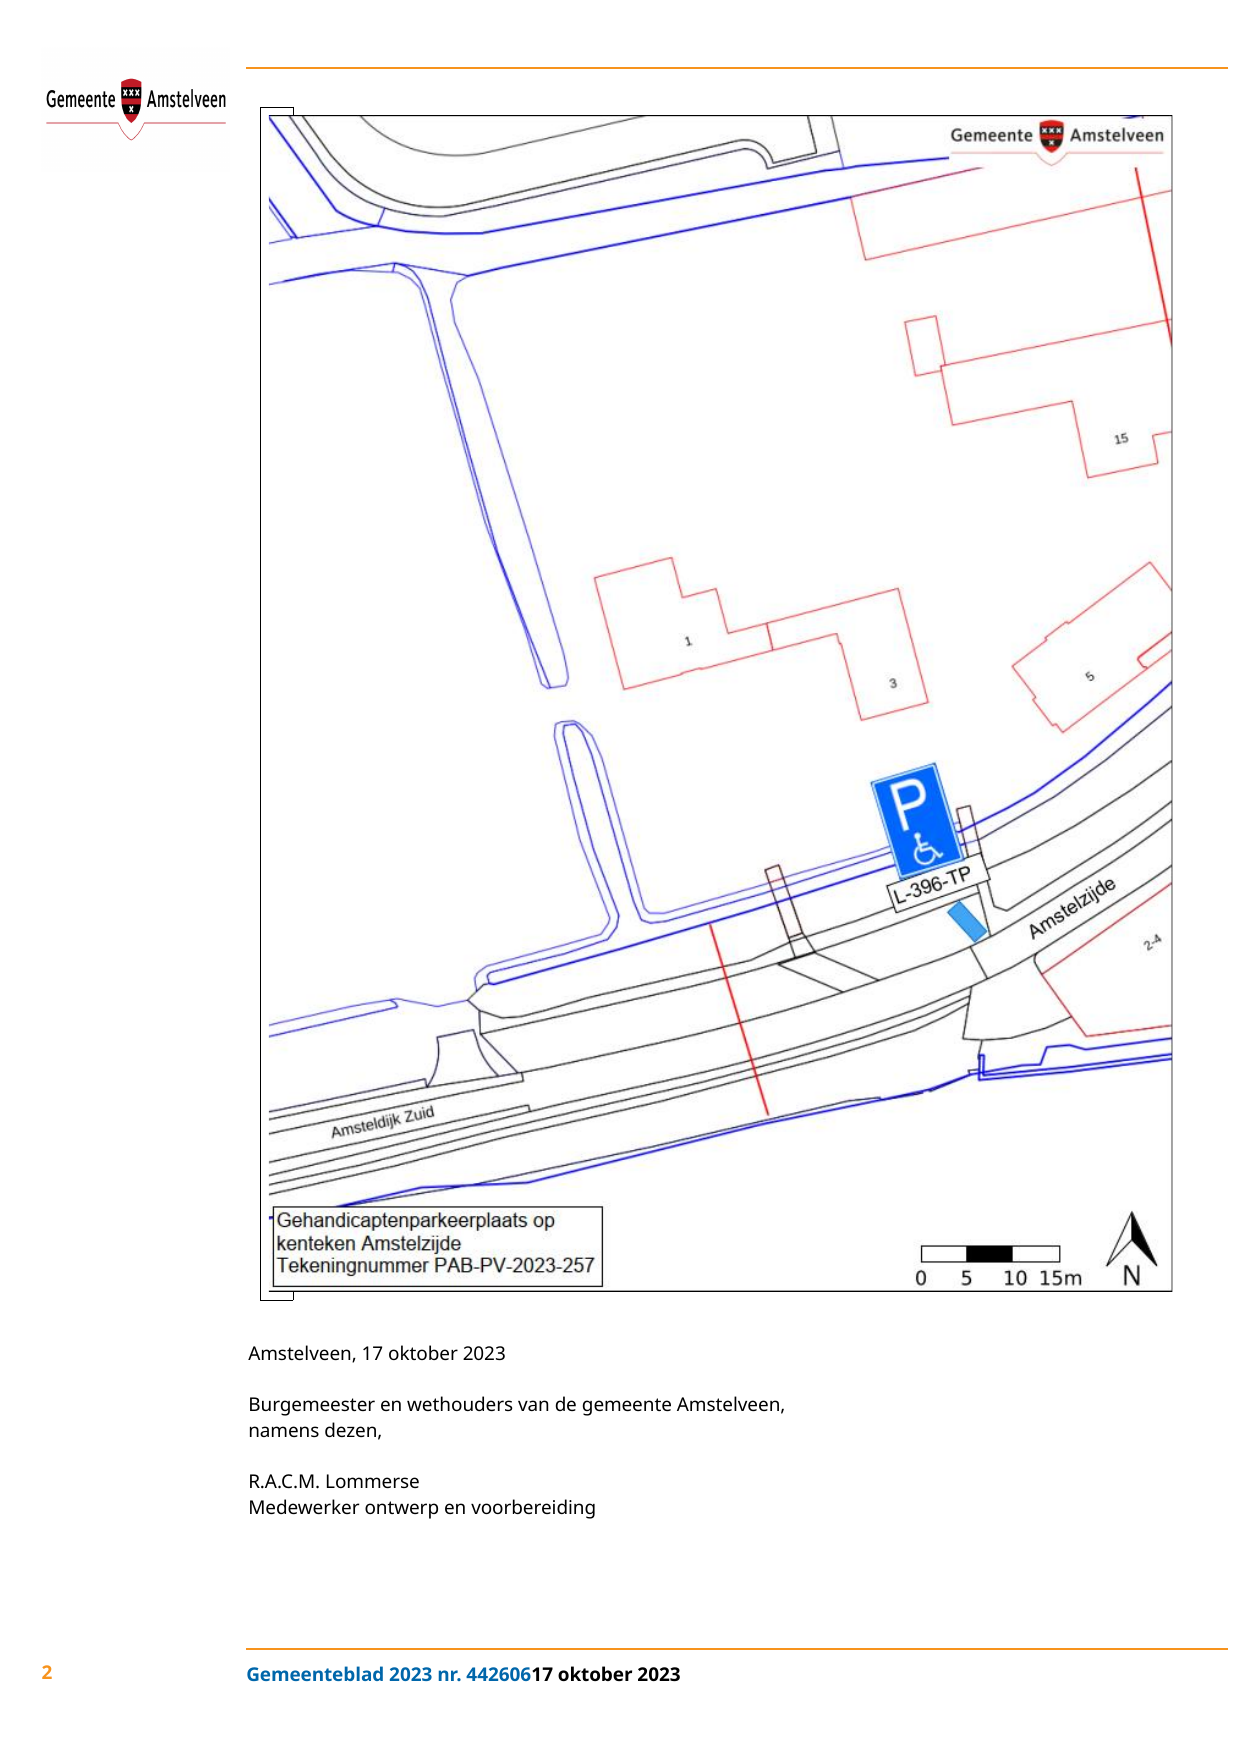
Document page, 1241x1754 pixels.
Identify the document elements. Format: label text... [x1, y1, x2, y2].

picture [41, 47, 231, 172]
picture [268, 115, 1173, 1292]
text namens dezen, [248, 1417, 1152, 1443]
text Medewerker ontwerp en voorbereiding [248, 1494, 1152, 1520]
text Burgemeester en wethouders van de gemeente Amstelveen, [248, 1391, 1152, 1417]
text Amstelveen, 17 oktober 2023 [248, 1340, 1152, 1366]
text R.A.C.M. Lommerse [248, 1468, 1152, 1494]
